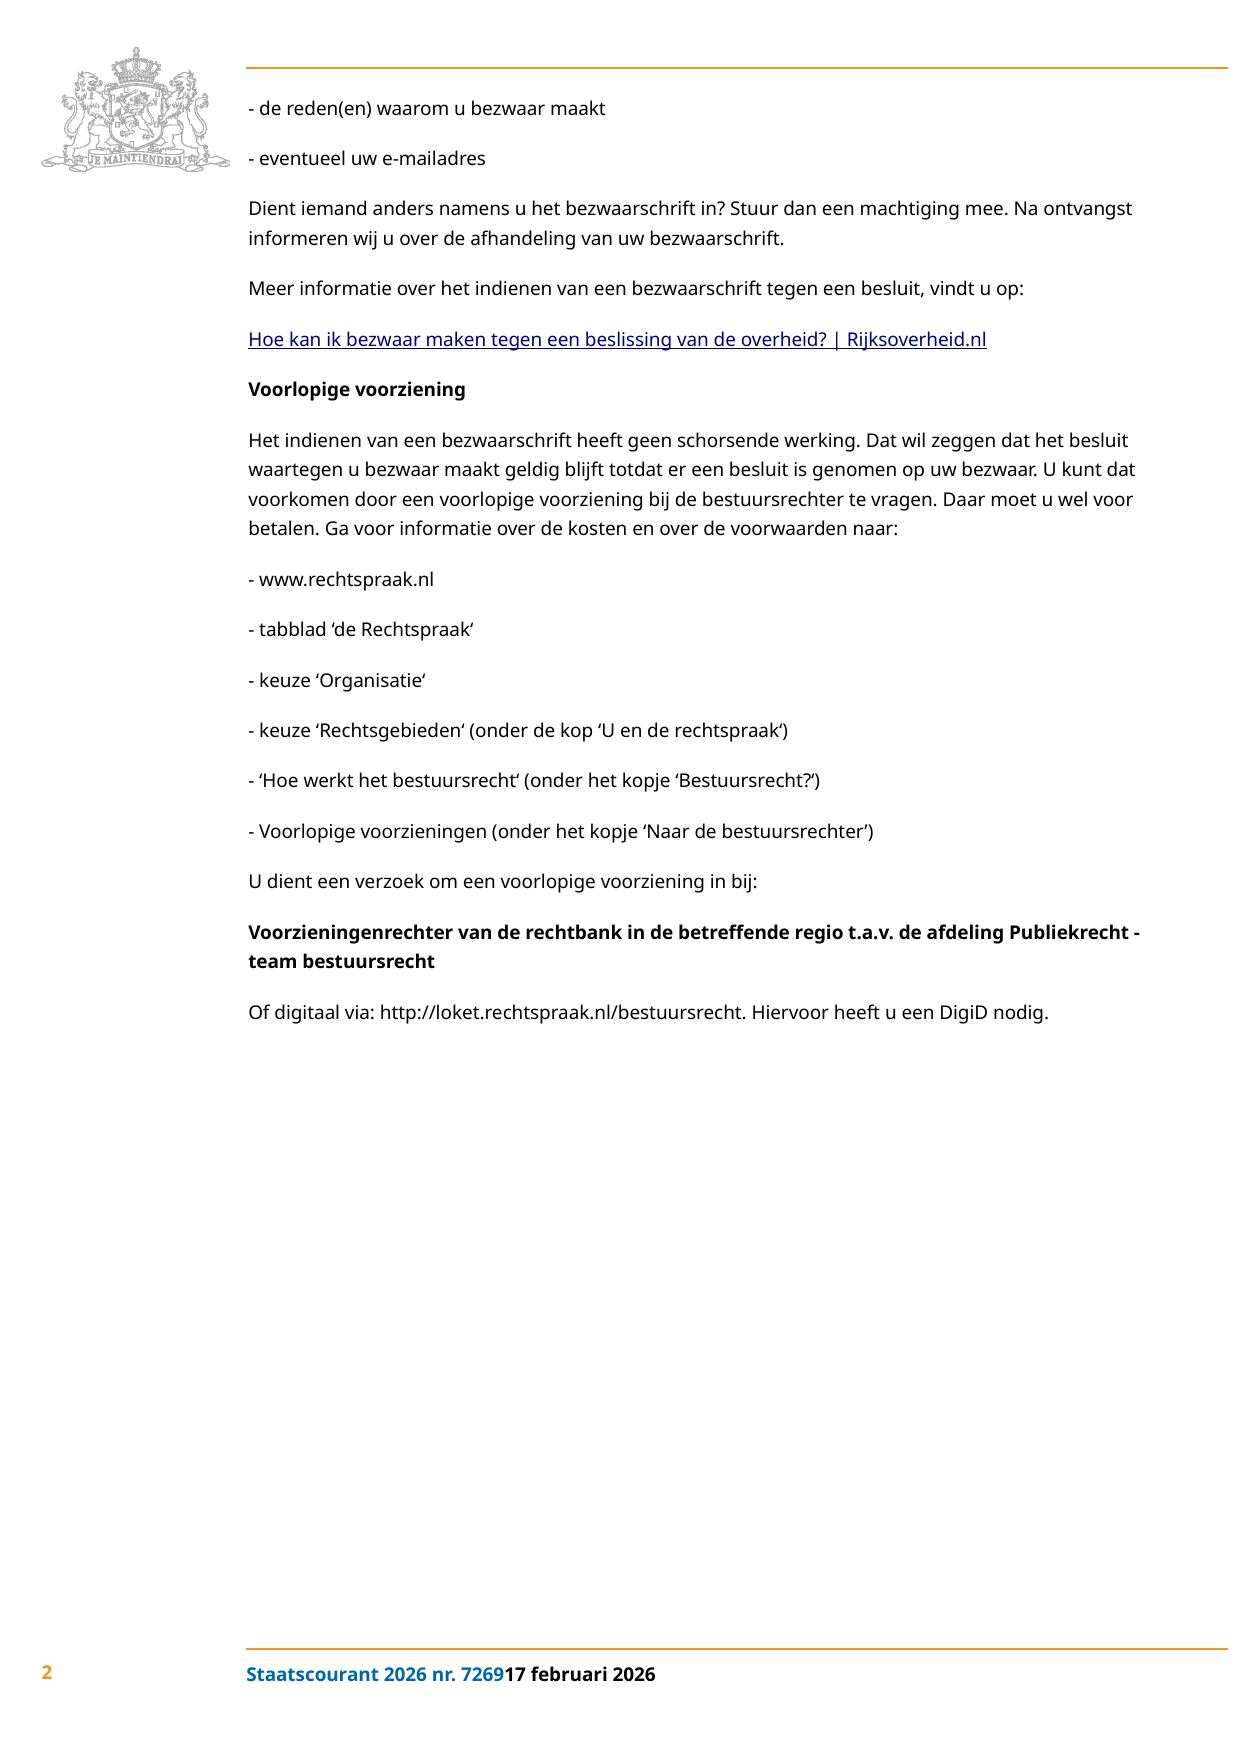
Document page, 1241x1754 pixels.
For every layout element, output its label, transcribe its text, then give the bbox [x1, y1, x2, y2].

text - www.rechtspraak.nl [248, 566, 1152, 592]
text Hoe kan ik bezwaar maken tegen een beslissing van de overheid? | Rijksoverheid.nl [248, 326, 1152, 352]
text - keuze ‘Organisatie‘ [248, 667, 1152, 693]
picture [41, 47, 231, 172]
text - ‘Hoe werkt het bestuursrecht‘ (onder het kopje ‘Bestuursrecht?‘) [248, 768, 1152, 793]
text Meer informatie over het indienen van een bezwaarschrift tegen een besluit, vindt u op: [248, 276, 1152, 301]
text Voorlopige voorziening [248, 376, 1152, 402]
text Voorzieningenrechter van de rechtbank in de betreffende regio t.a.v. de afdeling Publiekrecht - team bestuursrecht [248, 919, 1152, 974]
text Of digitaal via: http://loket.rechtspraak.nl/bestuursrecht. Hiervoor heeft u een DigiD nodig. [248, 999, 1152, 1025]
text - Voorlopige voorzieningen (onder het kopje ‘Naar de bestuursrechter’) [248, 818, 1152, 844]
text Het indienen van een bezwaarschrift heeft geen schorsende werking. Dat wil zeggen dat het besluit waartegen u bezwaar maakt geldig blijft totdat er een besluit is genomen op uw bezwaar. U kunt dat voorkomen door een voorlopige voorziening bij de bestuursrechter te vragen. Daar moet u wel voor betalen. Ga voor informatie over de kosten en over de voorwaarden naar: [248, 427, 1152, 541]
text - eventueel uw e-mailadres [248, 145, 1152, 171]
text U dient een verzoek om een voorlopige voorziening in bij: [248, 868, 1152, 894]
text Dient iemand anders namens u het bezwaarschrift in? Stuur dan een machtiging mee. Na ontvangst informeren wij u over de afhandeling van uw bezwaarschrift. [248, 196, 1152, 251]
text - tabblad ‘de Rechtspraak‘ [248, 616, 1152, 642]
text - keuze ‘Rechtsgebieden‘ (onder de kop ‘U en de rechtspraak‘) [248, 717, 1152, 743]
text - de reden(en) waarom u bezwaar maakt [248, 95, 1152, 121]
